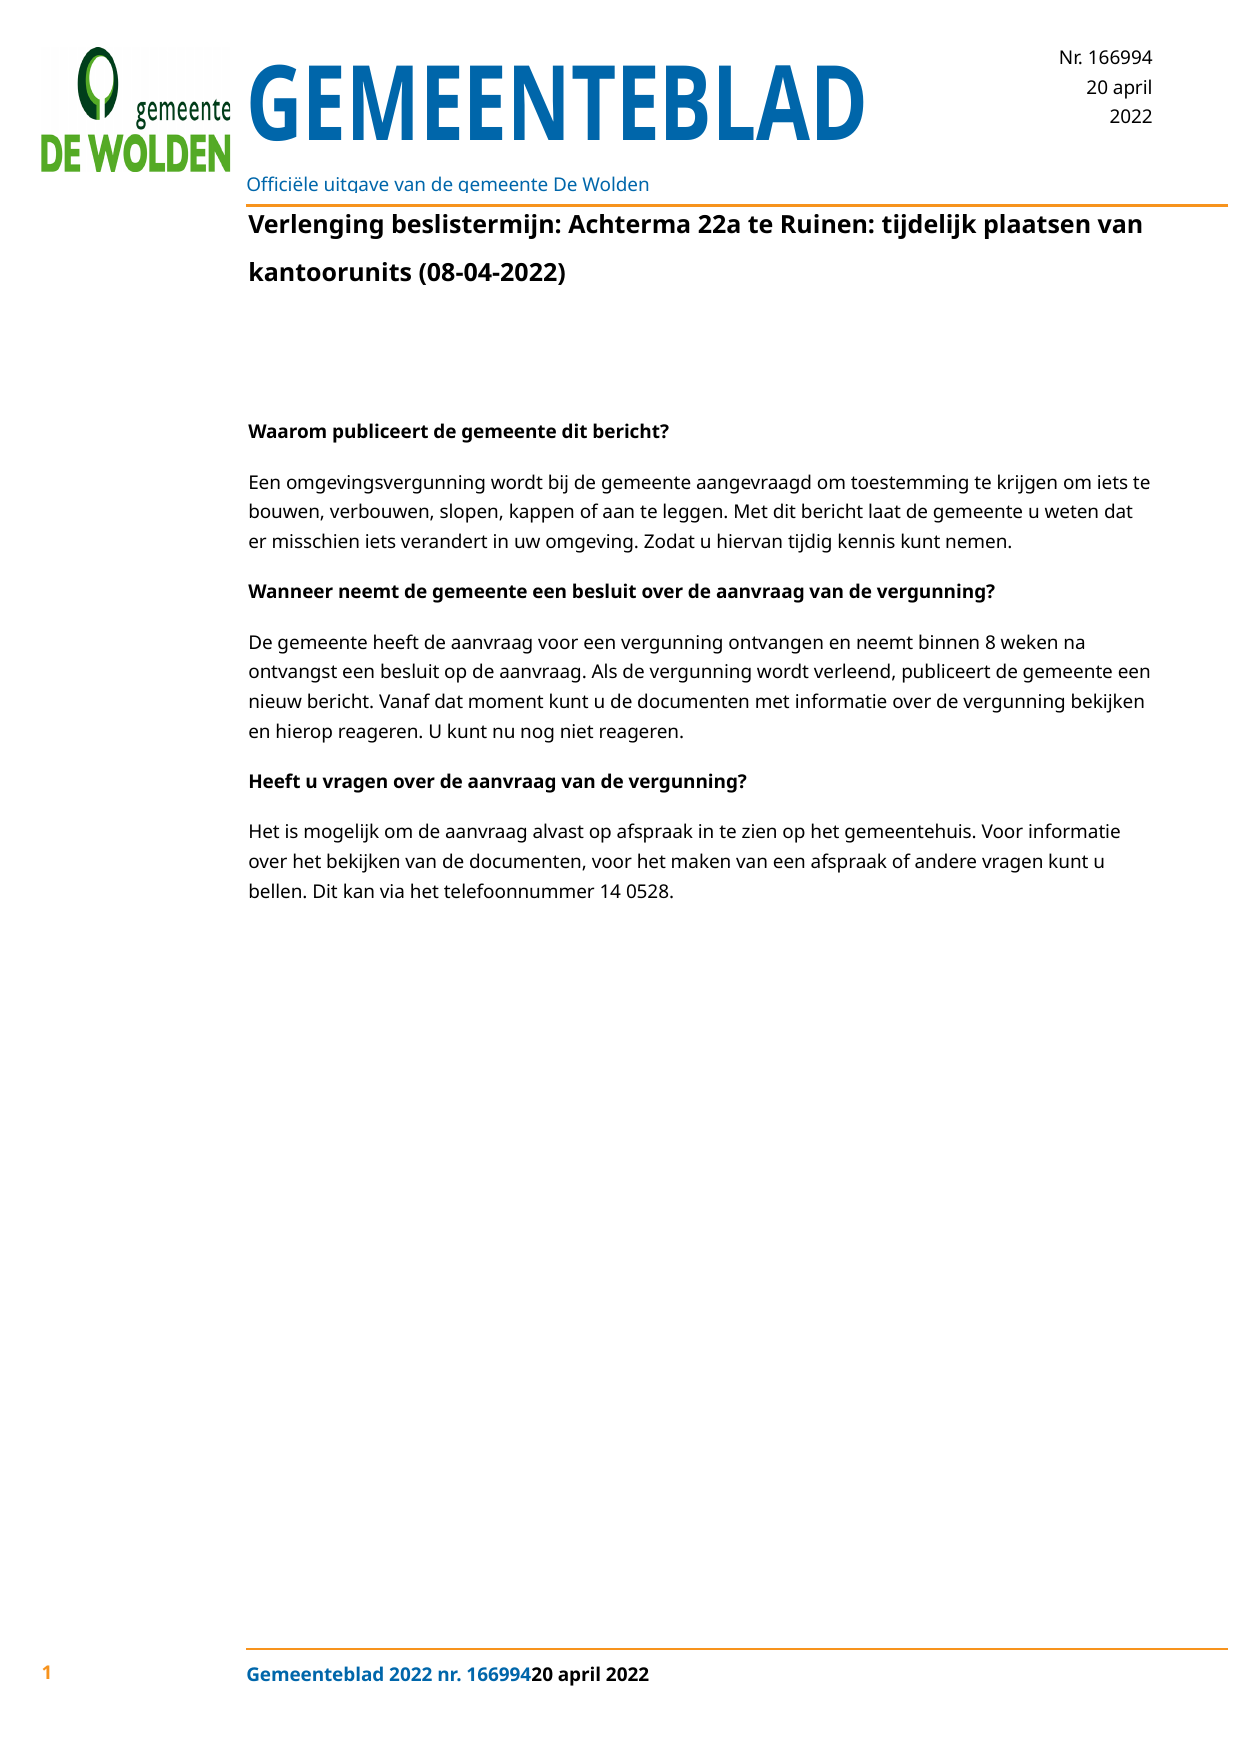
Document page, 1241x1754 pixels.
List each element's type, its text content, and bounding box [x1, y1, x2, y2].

picture [41, 47, 231, 172]
text Waarom publiceert de gemeente dit bericht? [248, 419, 1152, 444]
text Het is mogelijk om de aanvraag alvast op afspraak in te zien op het gemeentehuis. Voor informatie over het bekijken van de documenten, voor het maken van een afspraak of andere vragen kunt u bellen. Dit kan via het telefoonnummer 14 0528. [248, 819, 1152, 904]
text Verlenging beslistermijn: Achterma 22a te Ruinen: tijdelijk plaatsen van kantoorunits (08-04-2022) [248, 207, 1152, 288]
text Wanneer neemt de gemeente een besluit over de aanvraag van de vergunning? [248, 579, 1152, 604]
text Heeft u vragen over de aanvraag van de vergunning? [248, 768, 1152, 794]
text De gemeente heeft de aanvraag voor een vergunning ontvangen en neemt binnen 8 weken na ontvangst een besluit op de aanvraag. Als de vergunning wordt verleend, publiceert de gemeente een nieuw bericht. Vanaf dat moment kunt u de documenten met informatie over de vergunning bekijken en hierop reageren. U kunt nu nog niet reageren. [248, 629, 1152, 744]
text Een omgevingsvergunning wordt bij de gemeente aangevraagd om toestemming te krijgen om iets te bouwen, verbouwen, slopen, kappen of aan te leggen. Met dit bericht laat de gemeente u weten dat er misschien iets verandert in uw omgeving. Zodat u hiervan tijdig kennis kunt nemen. [248, 469, 1152, 554]
